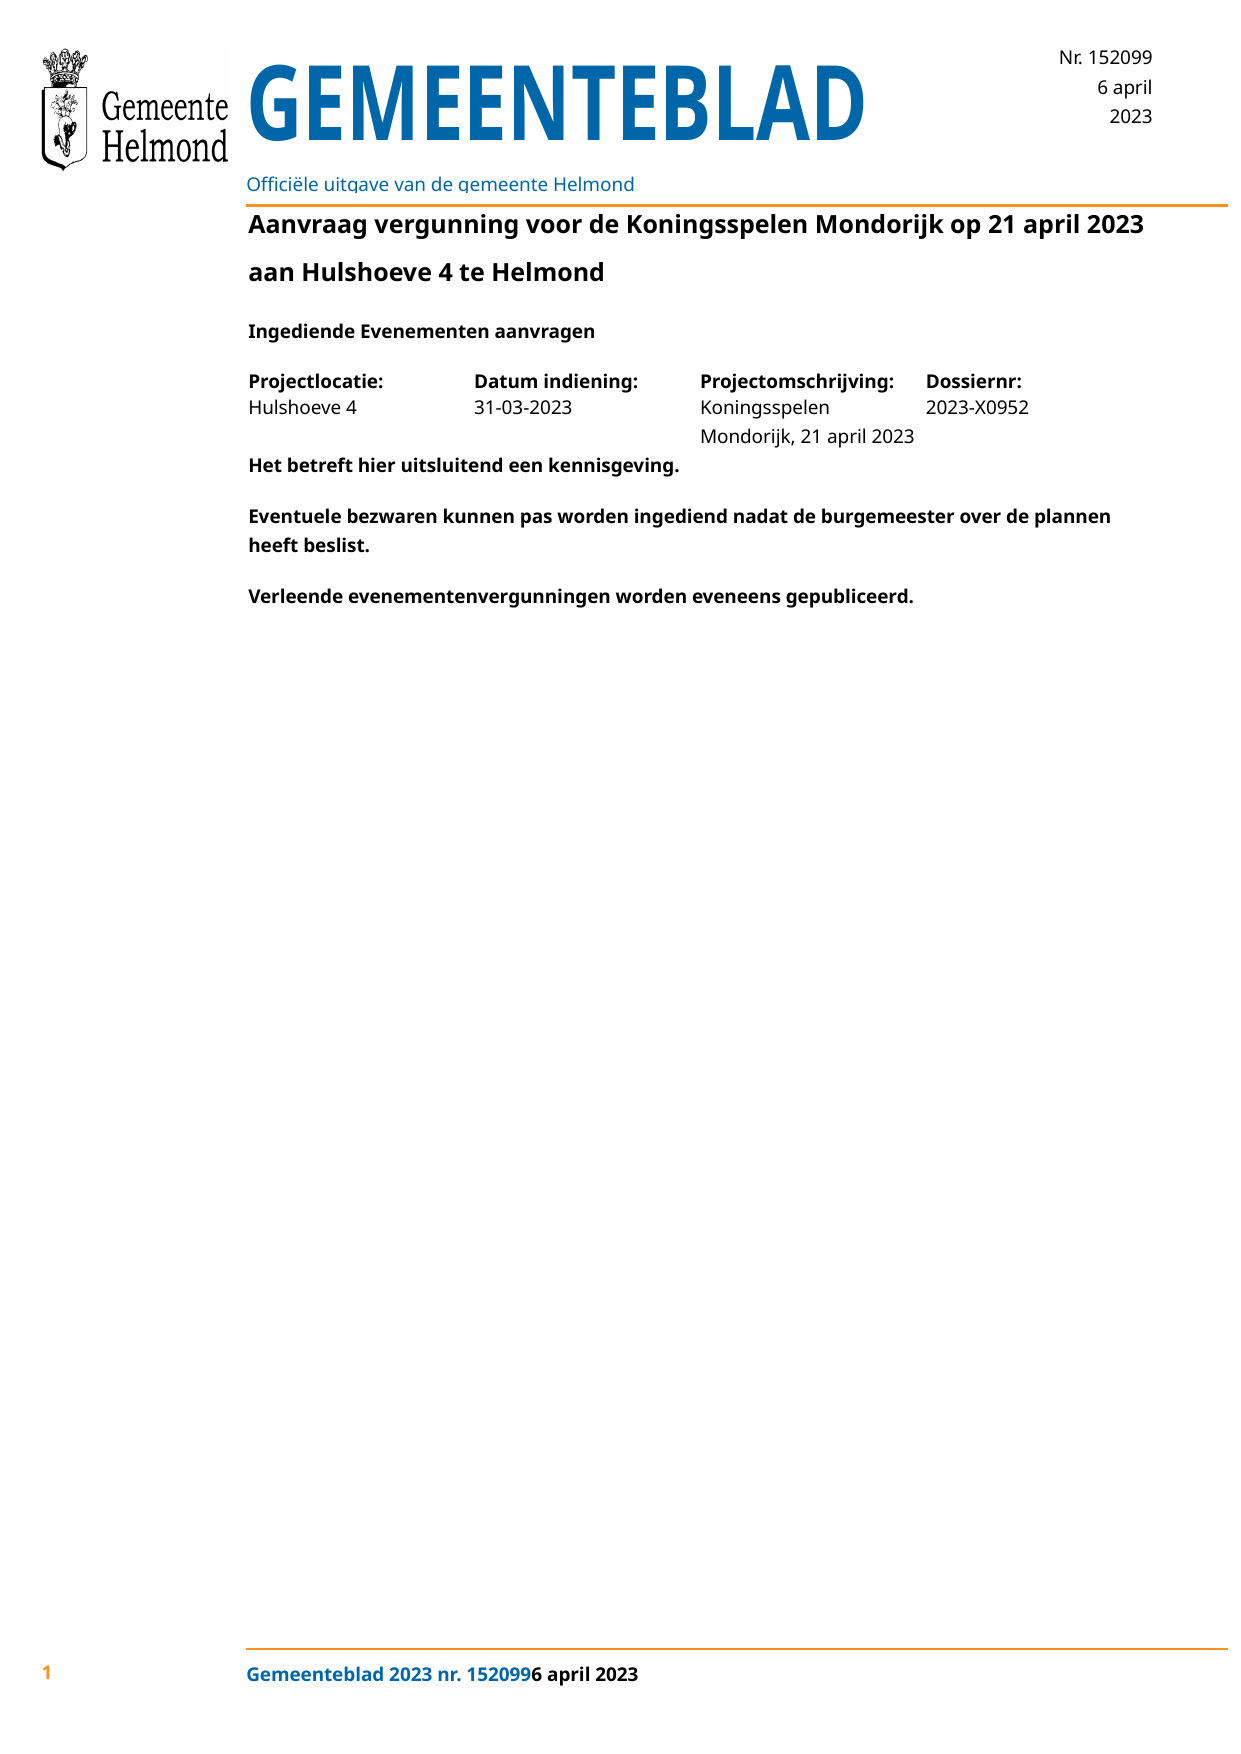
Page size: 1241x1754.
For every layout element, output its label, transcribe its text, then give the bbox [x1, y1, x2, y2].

text Verleende evenementenvergunningen worden eveneens gepubliceerd. [248, 583, 1152, 609]
table_header Dossiernr: [926, 369, 1152, 394]
table_cell 2023-X0952 [926, 394, 1152, 449]
text Ingediende Evenementen aanvragen [248, 318, 1152, 344]
text Eventuele bezwaren kunnen pas worden ingediend nadat de burgemeester over de plannen heeft beslist. [248, 503, 1152, 558]
picture [41, 47, 231, 172]
table_cell 31-03-2023 [474, 394, 700, 449]
text Aanvraag vergunning voor de Koningsspelen Mondorijk op 21 april 2023 aan Hulshoeve 4 te Helmond [248, 207, 1152, 288]
table_header Projectlocatie: [248, 369, 474, 394]
text Het betreft hier uitsluitend een kennisgeving. [248, 453, 1152, 478]
table_cell Koningsspelen Mondorijk, 21 april 2023 [700, 394, 926, 449]
table_header Datum indiening: [474, 369, 700, 394]
table_cell Hulshoeve 4 [248, 394, 474, 449]
table_header Projectomschrijving: [700, 369, 926, 394]
